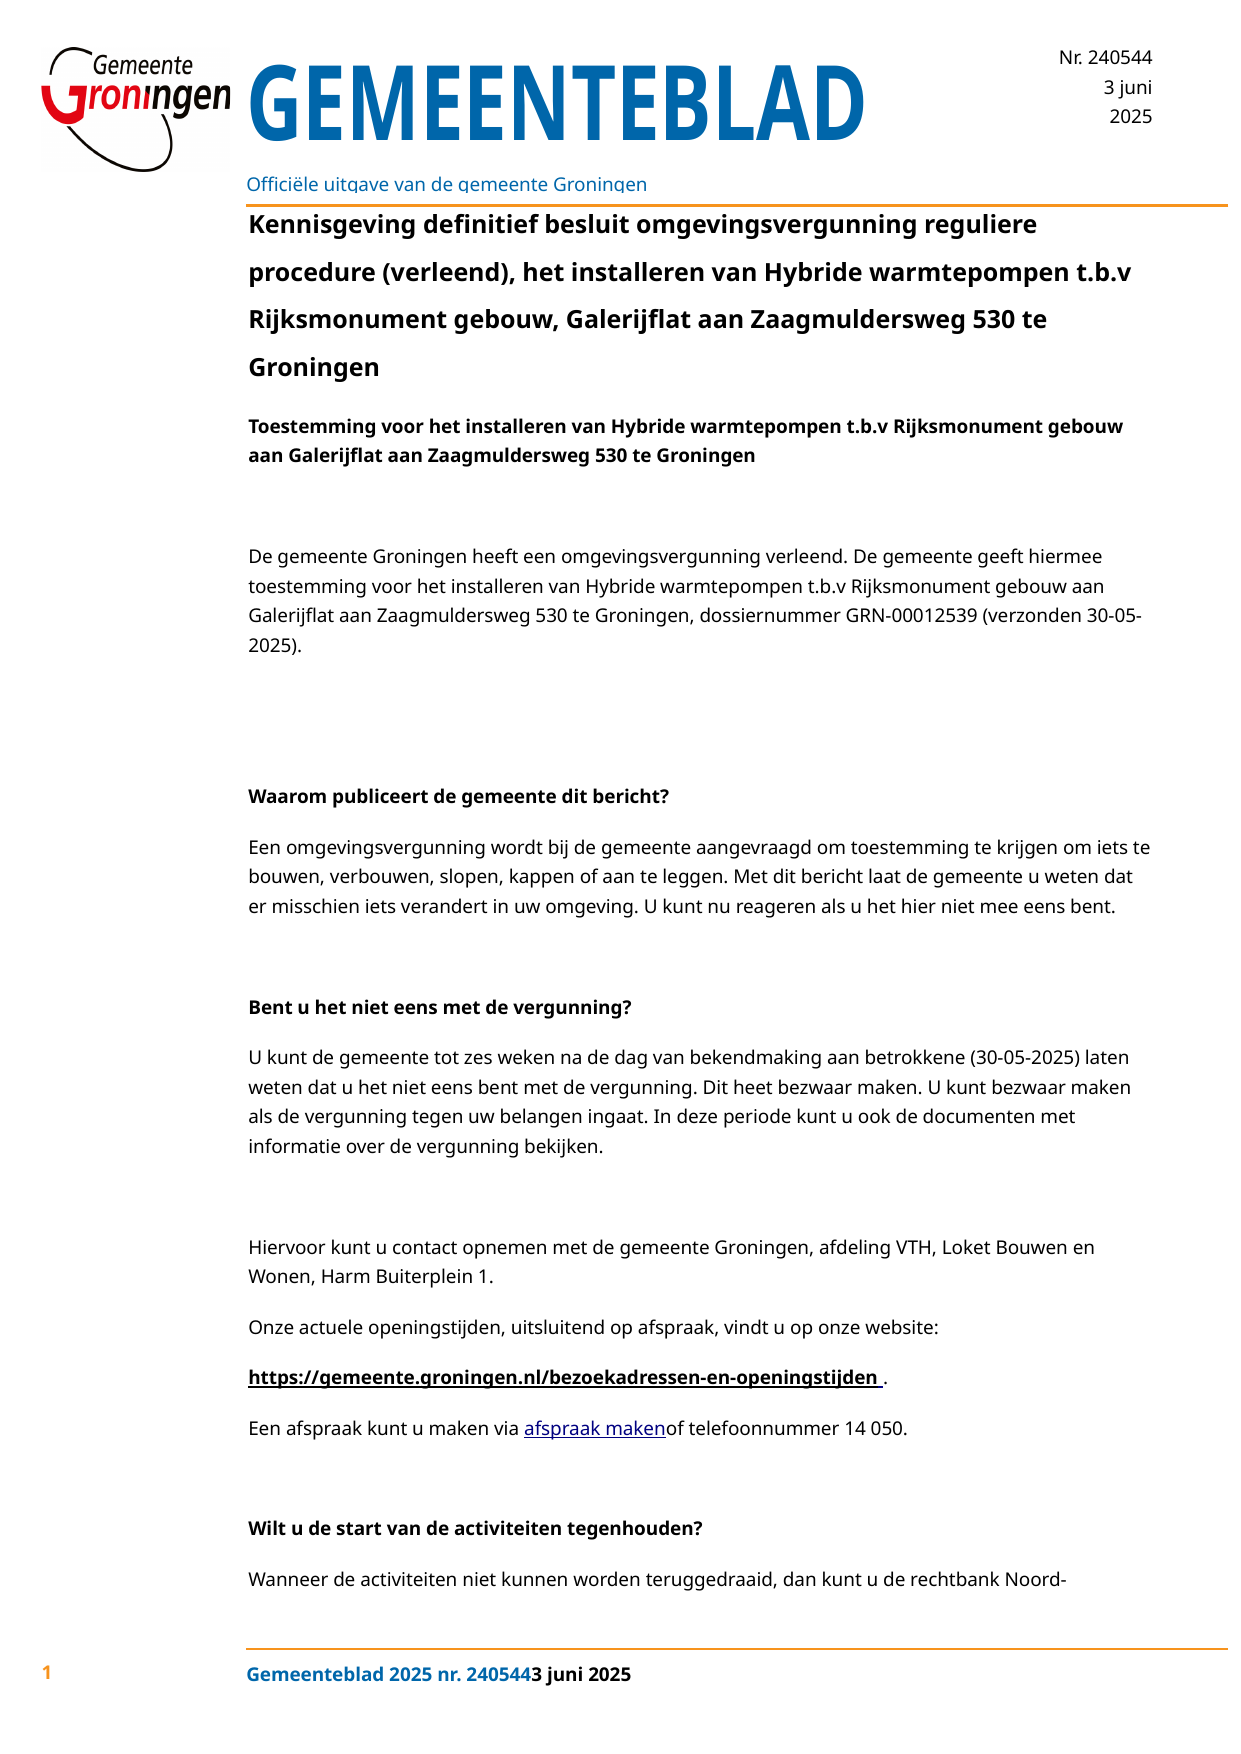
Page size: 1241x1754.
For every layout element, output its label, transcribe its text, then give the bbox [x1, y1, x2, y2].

picture [41, 47, 231, 172]
text Bent u het niet eens met de vergunning? [248, 994, 1152, 1020]
text De gemeente Groningen heeft een omgevingsvergunning verleend. De gemeente geeft hiermee toestemming voor het installeren van Hybride warmtepompen t.b.v Rijksmonument gebouw aan Galerijflat aan Zaagmuldersweg 530 te Groningen, dossiernummer GRN-00012539 (verzonden 30-05-2025). [248, 543, 1152, 658]
text Wilt u de start van de activiteiten tegenhouden? [248, 1516, 1152, 1541]
text Hiervoor kunt u contact opnemen met de gemeente Groningen, afdeling VTH, Loket Bouwen en Wonen, Harm Buiterplein 1. [248, 1234, 1152, 1289]
text Onze actuele openingstijden, uitsluitend op afspraak, vindt u op onze website: [248, 1314, 1152, 1340]
text U kunt de gemeente tot zes weken na de dag van bekendmaking aan betrokkene (30-05-2025) laten weten dat u het niet eens bent met de vergunning. Dit heet bezwaar maken. U kunt bezwaar maken als de vergunning tegen uw belangen ingaat. In deze periode kunt u ook de documenten met informatie over de vergunning bekijken. [248, 1044, 1152, 1159]
text Wanneer de activiteiten niet kunnen worden teruggedraaid, dan kunt u de rechtbank Noord- [248, 1566, 1152, 1592]
text Een afspraak kunt u maken via afspraak makenof telefoonnummer 14 050. [248, 1415, 1152, 1441]
text Waarom publiceert de gemeente dit bericht? [248, 783, 1152, 809]
text https://gemeente.groningen.nl/bezoekadressen-en-openingstijden . [248, 1364, 1152, 1390]
text Een omgevingsvergunning wordt bij de gemeente aangevraagd om toestemming te krijgen om iets te bouwen, verbouwen, slopen, kappen of aan te leggen. Met dit bericht laat de gemeente u weten dat er misschien iets verandert in uw omgeving. U kunt nu reageren als u het hier niet mee eens bent. [248, 834, 1152, 919]
text Kennisgeving definitief besluit omgevingsvergunning reguliere procedure (verleend), het installeren van Hybride warmtepompen t.b.v Rijksmonument gebouw, Galerijflat aan Zaagmuldersweg 530 te Groningen [248, 207, 1152, 384]
text Toestemming voor het installeren van Hybride warmtepompen t.b.v Rijksmonument gebouw aan Galerijflat aan Zaagmuldersweg 530 te Groningen [248, 413, 1152, 468]
